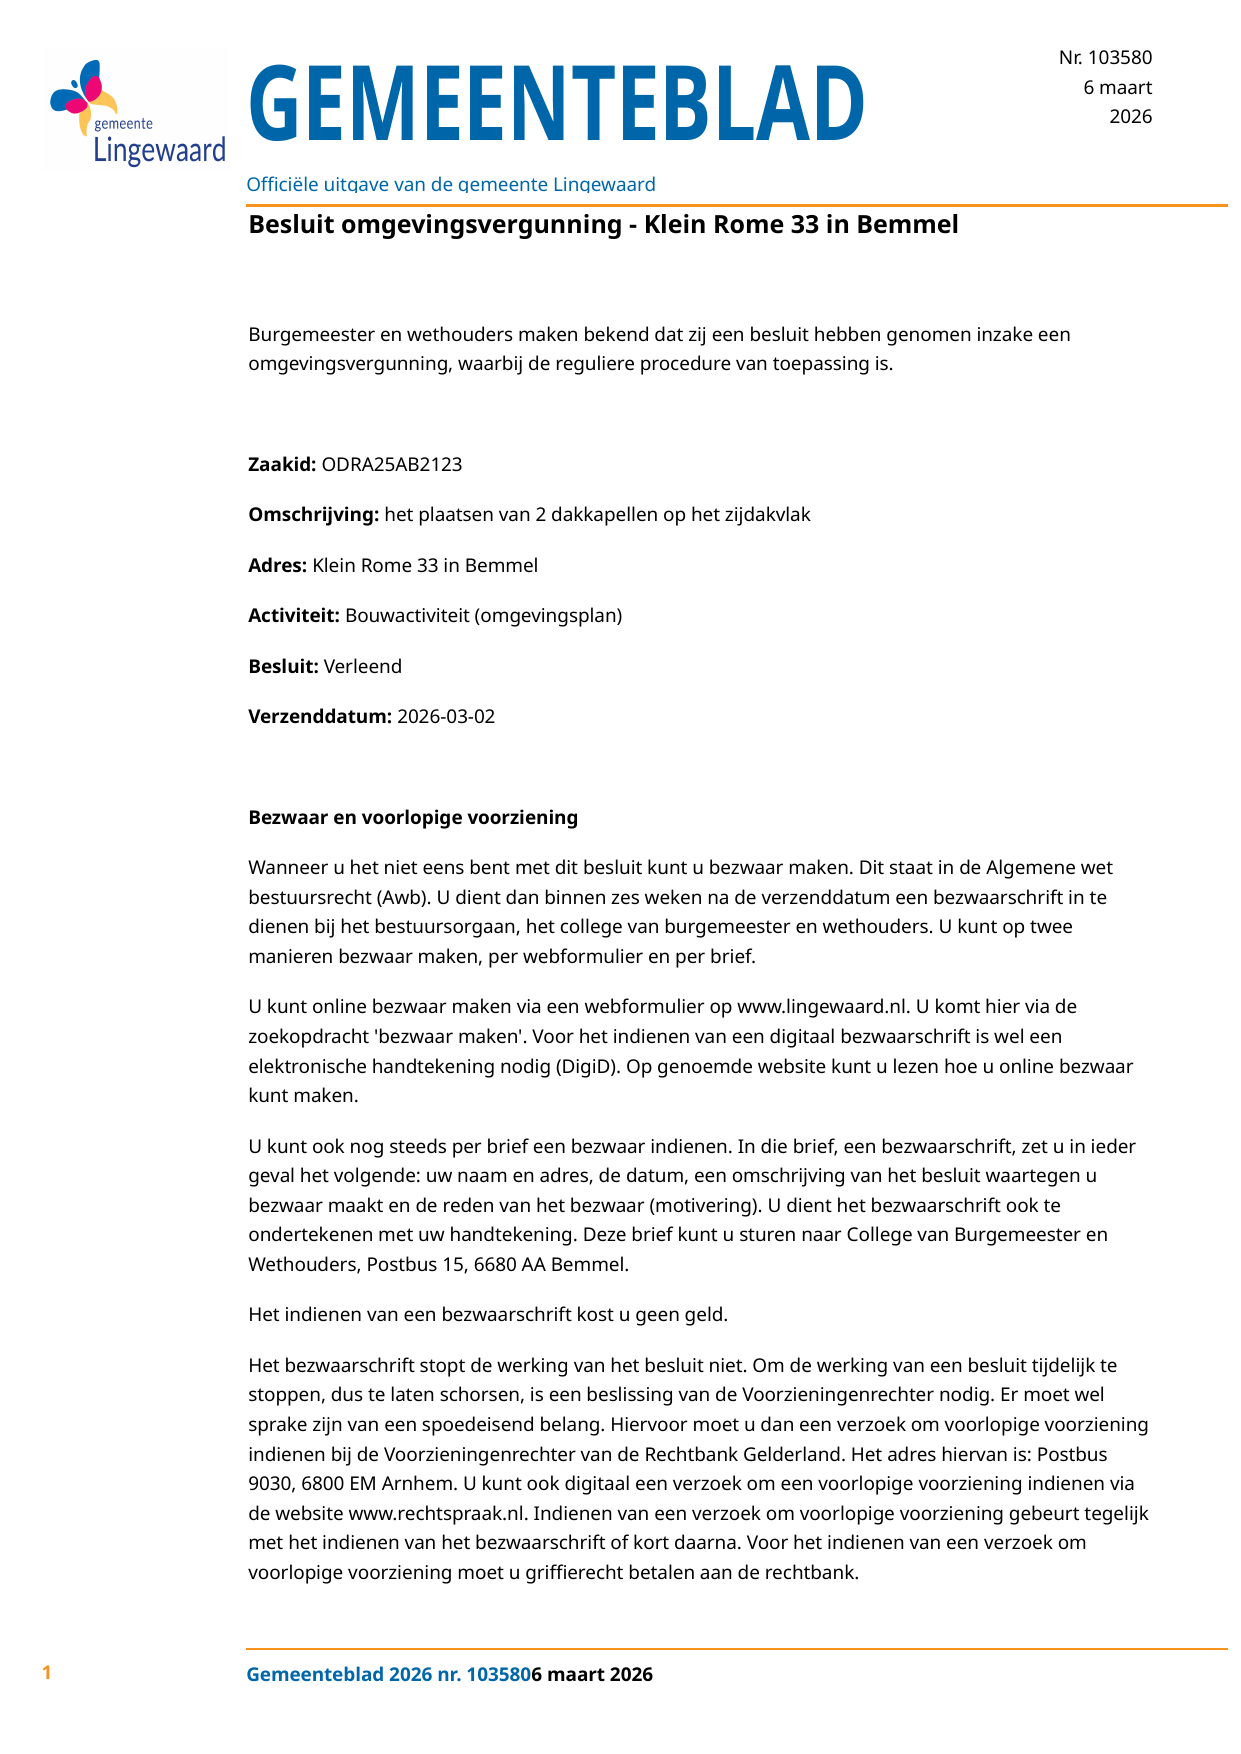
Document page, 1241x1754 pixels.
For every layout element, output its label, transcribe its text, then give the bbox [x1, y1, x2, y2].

text Besluit: Verleend [248, 653, 1152, 678]
text Besluit omgevingsvergunning - Klein Rome 33 in Bemmel [248, 207, 1152, 241]
text Wanneer u het niet eens bent met dit besluit kunt u bezwaar maken. Dit staat in de Algemene wet bestuursrecht (Awb). U dient dan binnen zes weken na de verzenddatum een bezwaarschrift in te dienen bij het bestuursorgaan, het college van burgemeester en wethouders. U kunt op twee manieren bezwaar maken, per webformulier en per brief. [248, 854, 1152, 969]
picture [41, 47, 231, 172]
text Bezwaar en voorlopige voorziening [248, 804, 1152, 830]
text Activiteit: Bouwactiviteit (omgevingsplan) [248, 602, 1152, 628]
text Het bezwaarschrift stopt de werking van het besluit niet. Om de werking van een besluit tijdelijk te stoppen, dus te laten schorsen, is een beslissing van de Voorzieningenrechter nodig. Er moet wel sprake zijn van een spoedeisend belang. Hiervoor moet u dan een verzoek om voorlopige voorziening indienen bij de Voorzieningenrechter van de Rechtbank Gelderland. Het adres hiervan is: Postbus 9030, 6800 EM Arnhem. U kunt ook digitaal een verzoek om een voorlopige voorziening indienen via de website www.rechtspraak.nl. Indienen van een verzoek om voorlopige voorziening gebeurt tegelijk met het indienen van het bezwaarschrift of kort daarna. Voor het indienen van een verzoek om voorlopige voorziening moet u griffierecht betalen aan de rechtbank. [248, 1352, 1152, 1585]
text Omschrijving: het plaatsen van 2 dakkapellen op het zijdakvlak [248, 502, 1152, 527]
text Burgemeester en wethouders maken bekend dat zij een besluit hebben genomen inzake een omgevingsvergunning, waarbij de reguliere procedure van toepassing is. [248, 321, 1152, 376]
text U kunt online bezwaar maken via een webformulier op www.lingewaard.nl. U komt hier via de zoekopdracht 'bezwaar maken'. Voor het indienen van een digitaal bezwaarschrift is wel een elektronische handtekening nodig (DigiD). Op genoemde website kunt u lezen hoe u online bezwaar kunt maken. [248, 994, 1152, 1108]
text Verzenddatum: 2026-03-02 [248, 703, 1152, 729]
text U kunt ook nog steeds per brief een bezwaar indienen. In die brief, een bezwaarschrift, zet u in ieder geval het volgende: uw naam en adres, de datum, een omschrijving van het besluit waartegen u bezwaar maakt en de reden van het bezwaar (motivering). U dient het bezwaarschrift ook te ondertekenen met uw handtekening. Deze brief kunt u sturen naar College van Burgemeester en Wethouders, Postbus 15, 6680 AA Bemmel. [248, 1133, 1152, 1277]
text Het indienen van een bezwaarschrift kost u geen geld. [248, 1302, 1152, 1327]
text Adres: Klein Rome 33 in Bemmel [248, 552, 1152, 578]
text Zaakid: ODRA25AB2123 [248, 451, 1152, 477]
